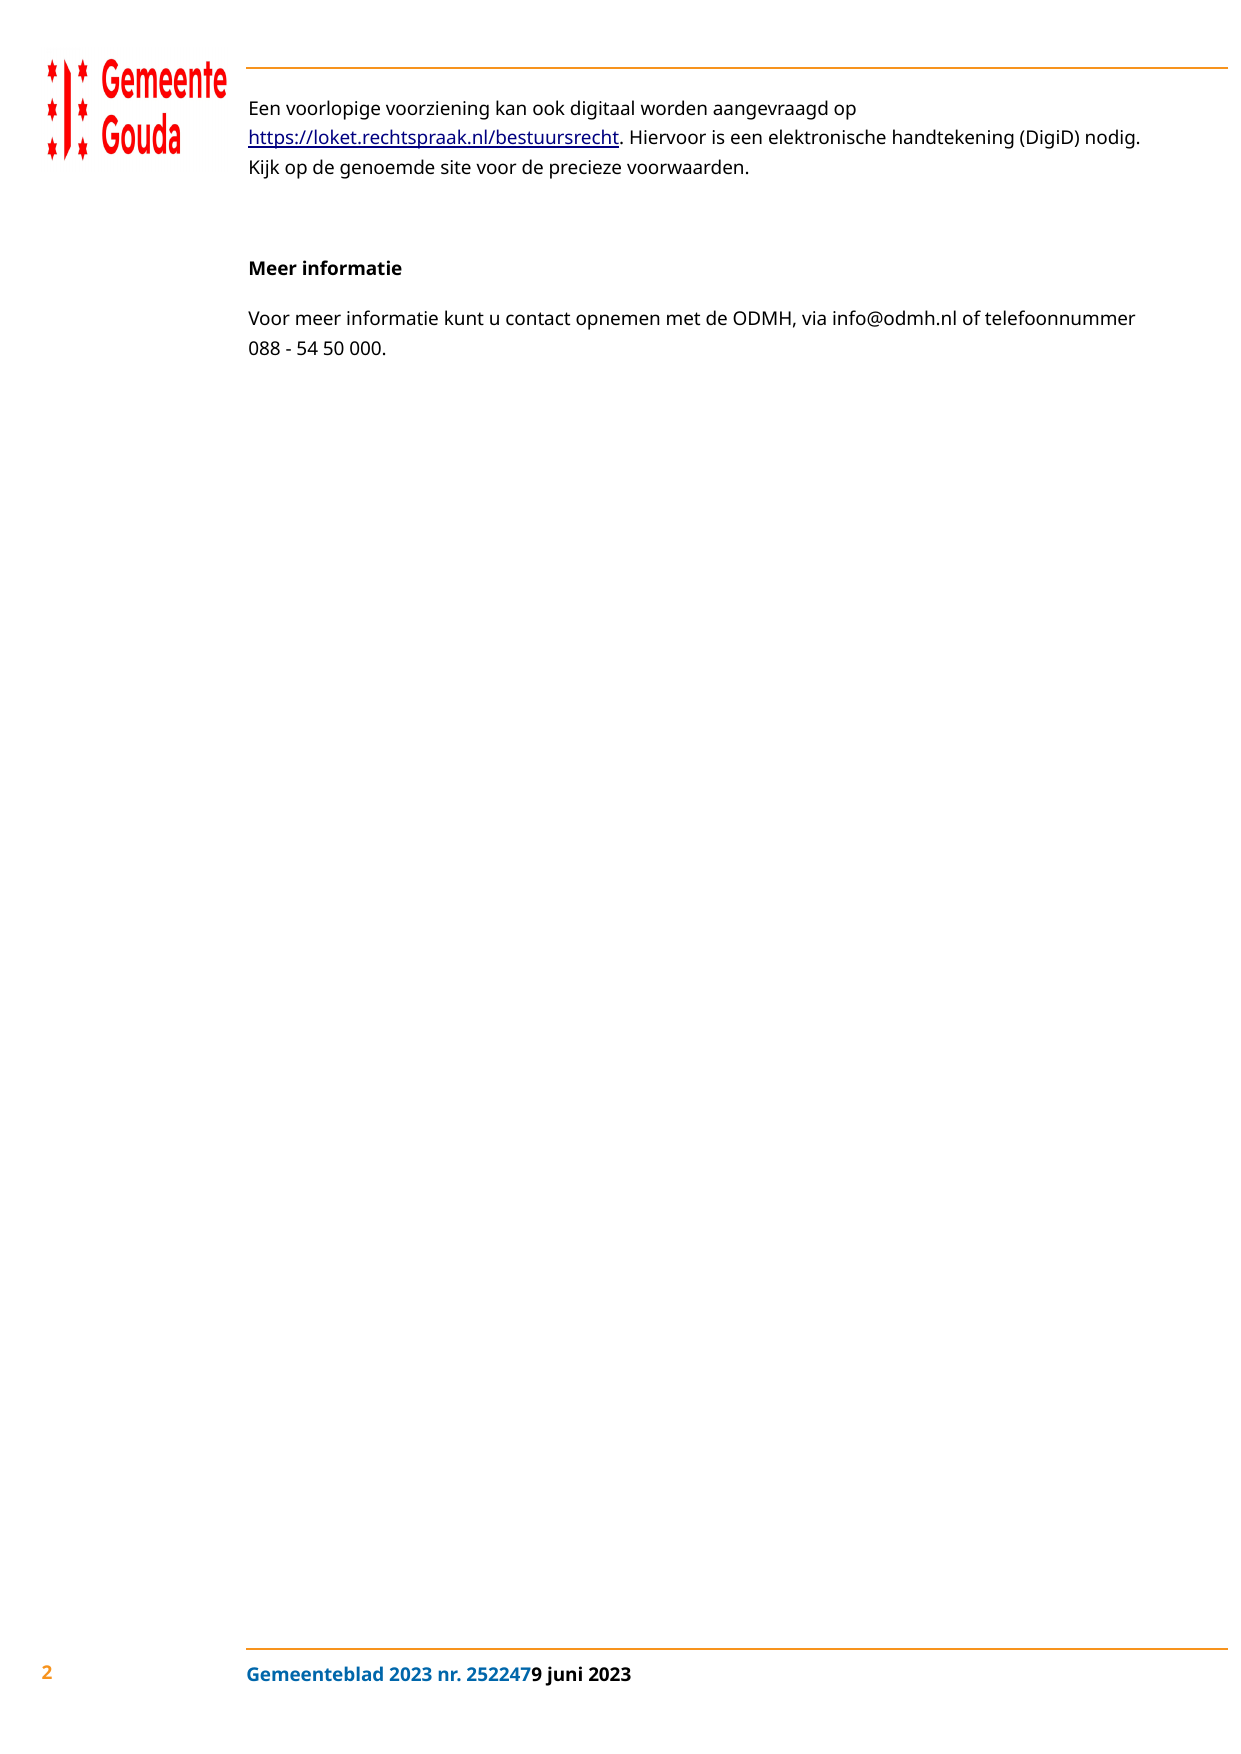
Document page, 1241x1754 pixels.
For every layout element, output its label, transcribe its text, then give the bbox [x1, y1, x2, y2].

text Voor meer informatie kunt u contact opnemen met de ODMH, via info@odmh.nl of telefoonnummer 088 - 54 50 000. [248, 305, 1152, 361]
text Meer informatie [248, 255, 1152, 281]
picture [41, 47, 231, 172]
text Een voorlopige voorziening kan ook digitaal worden aangevraagd op https://loket.rechtspraak.nl/bestuursrecht. Hiervoor is een elektronische handtekening (DigiD) nodig. Kijk op de genoemde site voor de precieze voorwaarden. [248, 95, 1152, 180]
